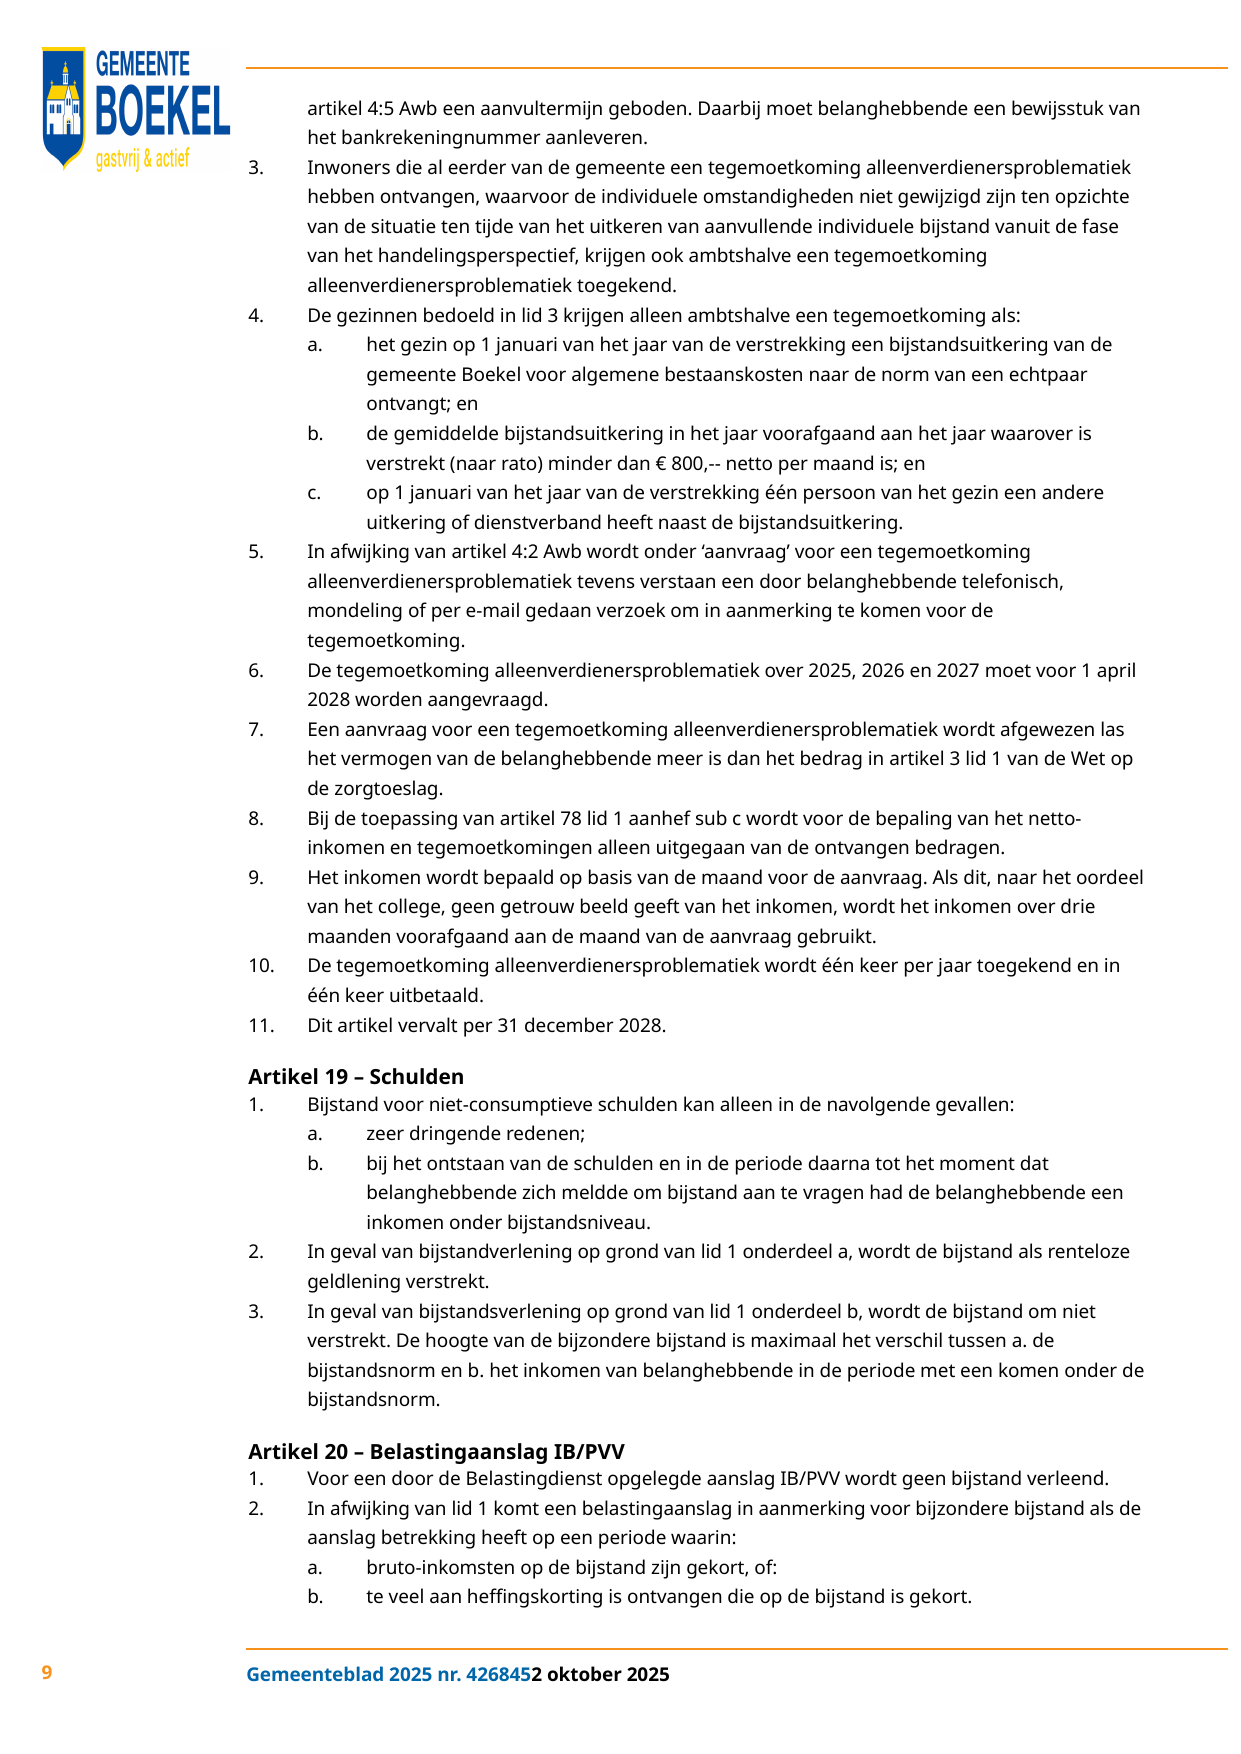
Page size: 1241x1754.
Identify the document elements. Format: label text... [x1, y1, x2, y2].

list de gemiddelde bijstandsuitkering in het jaar voorafgaand aan het jaar waarover is verstrekt (naar rato) minder dan € 800,-- netto per maand is; en [307, 420, 1152, 476]
list Bij de toepassing van artikel 78 lid 1 aanhef sub c wordt voor de bepaling van het netto-inkomen en tegemoetkomingen alleen uitgegaan van de ontvangen bedragen. [248, 805, 1152, 860]
list In geval van bijstandverlening op grond van lid 1 onderdeel a, wordt de bijstand als renteloze geldlening verstrekt. [248, 1239, 1152, 1294]
list Bijstand voor niet-consumptieve schulden kan alleen in de navolgende gevallen: [248, 1091, 1152, 1116]
list De gezinnen bedoeld in lid 3 krijgen alleen ambtshalve een tegemoetkoming als: [248, 302, 1152, 328]
list Inwoners die al eerder van de gemeente een tegemoetkoming alleenverdienersproblematiek hebben ontvangen, waarvoor de individuele omstandigheden niet gewijzigd zijn ten opzichte van de situatie ten tijde van het uitkeren van aanvullende individuele bijstand vanuit de fase van het handelingsperspectief, krijgen ook ambtshalve een tegemoetkoming alleenverdienersproblematiek toegekend. [248, 154, 1152, 298]
list De tegemoetkoming alleenverdienersproblematiek over 2025, 2026 en 2027 moet voor 1 april 2028 worden aangevraagd. [248, 657, 1152, 712]
text Artikel 19 – Schulden [248, 1062, 1152, 1091]
list In geval van bijstandsverlening op grond van lid 1 onderdeel b, wordt de bijstand om niet verstrekt. De hoogte van de bijzondere bijstand is maximaal het verschil tussen a. de bijstandsnorm en b. het inkomen van belanghebbende in de periode met een komen onder de bijstandsnorm. [248, 1298, 1152, 1412]
list bruto-inkomsten op de bijstand zijn gekort, of: [307, 1554, 1152, 1580]
list De tegemoetkoming alleenverdienersproblematiek wordt één keer per jaar toegekend en in één keer uitbetaald. [248, 953, 1152, 1008]
picture [41, 47, 231, 172]
list Een aanvraag voor een tegemoetkoming alleenverdienersproblematiek wordt afgewezen las het vermogen van de belanghebbende meer is dan het bedrag in artikel 3 lid 1 van de Wet op de zorgtoeslag. [248, 716, 1152, 801]
list Het inkomen wordt bepaald op basis van de maand voor de aanvraag. Als dit, naar het oordeel van het college, geen getrouw beeld geeft van het inkomen, wordt het inkomen over drie maanden voorafgaand aan de maand van de aanvraag gebruikt. [248, 864, 1152, 949]
list In afwijking van lid 1 komt een belastingaanslag in aanmerking voor bijzondere bijstand als de aanslag betrekking heeft op een periode waarin: [248, 1495, 1152, 1550]
list op 1 januari van het jaar van de verstrekking één persoon van het gezin een andere uitkering of dienstverband heeft naast de bijstandsuitkering. [307, 479, 1152, 535]
list te veel aan heffingskorting is ontvangen die op de bijstand is gekort. [307, 1584, 1152, 1609]
list zeer dringende redenen; [307, 1120, 1152, 1146]
list bij het ontstaan van de schulden en in de periode daarna tot het moment dat belanghebbende zich meldde om bijstand aan te vragen had de belanghebbende een inkomen onder bijstandsniveau. [307, 1150, 1152, 1235]
list Voor een door de Belastingdienst opgelegde aanslag IB/PVV wordt geen bijstand verleend. [248, 1465, 1152, 1491]
text Artikel 20 – Belastingaanslag IB/PVV [248, 1437, 1152, 1465]
list artikel 4:5 Awb een aanvultermijn geboden. Daarbij moet belanghebbende een bewijsstuk van het bankrekeningnummer aanleveren. [248, 95, 1152, 150]
list het gezin op 1 januari van het jaar van de verstrekking een bijstandsuitkering van de gemeente Boekel voor algemene bestaanskosten naar de norm van een echtpaar ontvangt; en [307, 331, 1152, 416]
list In afwijking van artikel 4:2 Awb wordt onder ‘aanvraag’ voor een tegemoetkoming alleenverdienersproblematiek tevens verstaan een door belanghebbende telefonisch, mondeling of per e-mail gedaan verzoek om in aanmerking te komen voor de tegemoetkoming. [248, 538, 1152, 653]
list Dit artikel vervalt per 31 december 2028. [248, 1012, 1152, 1038]
